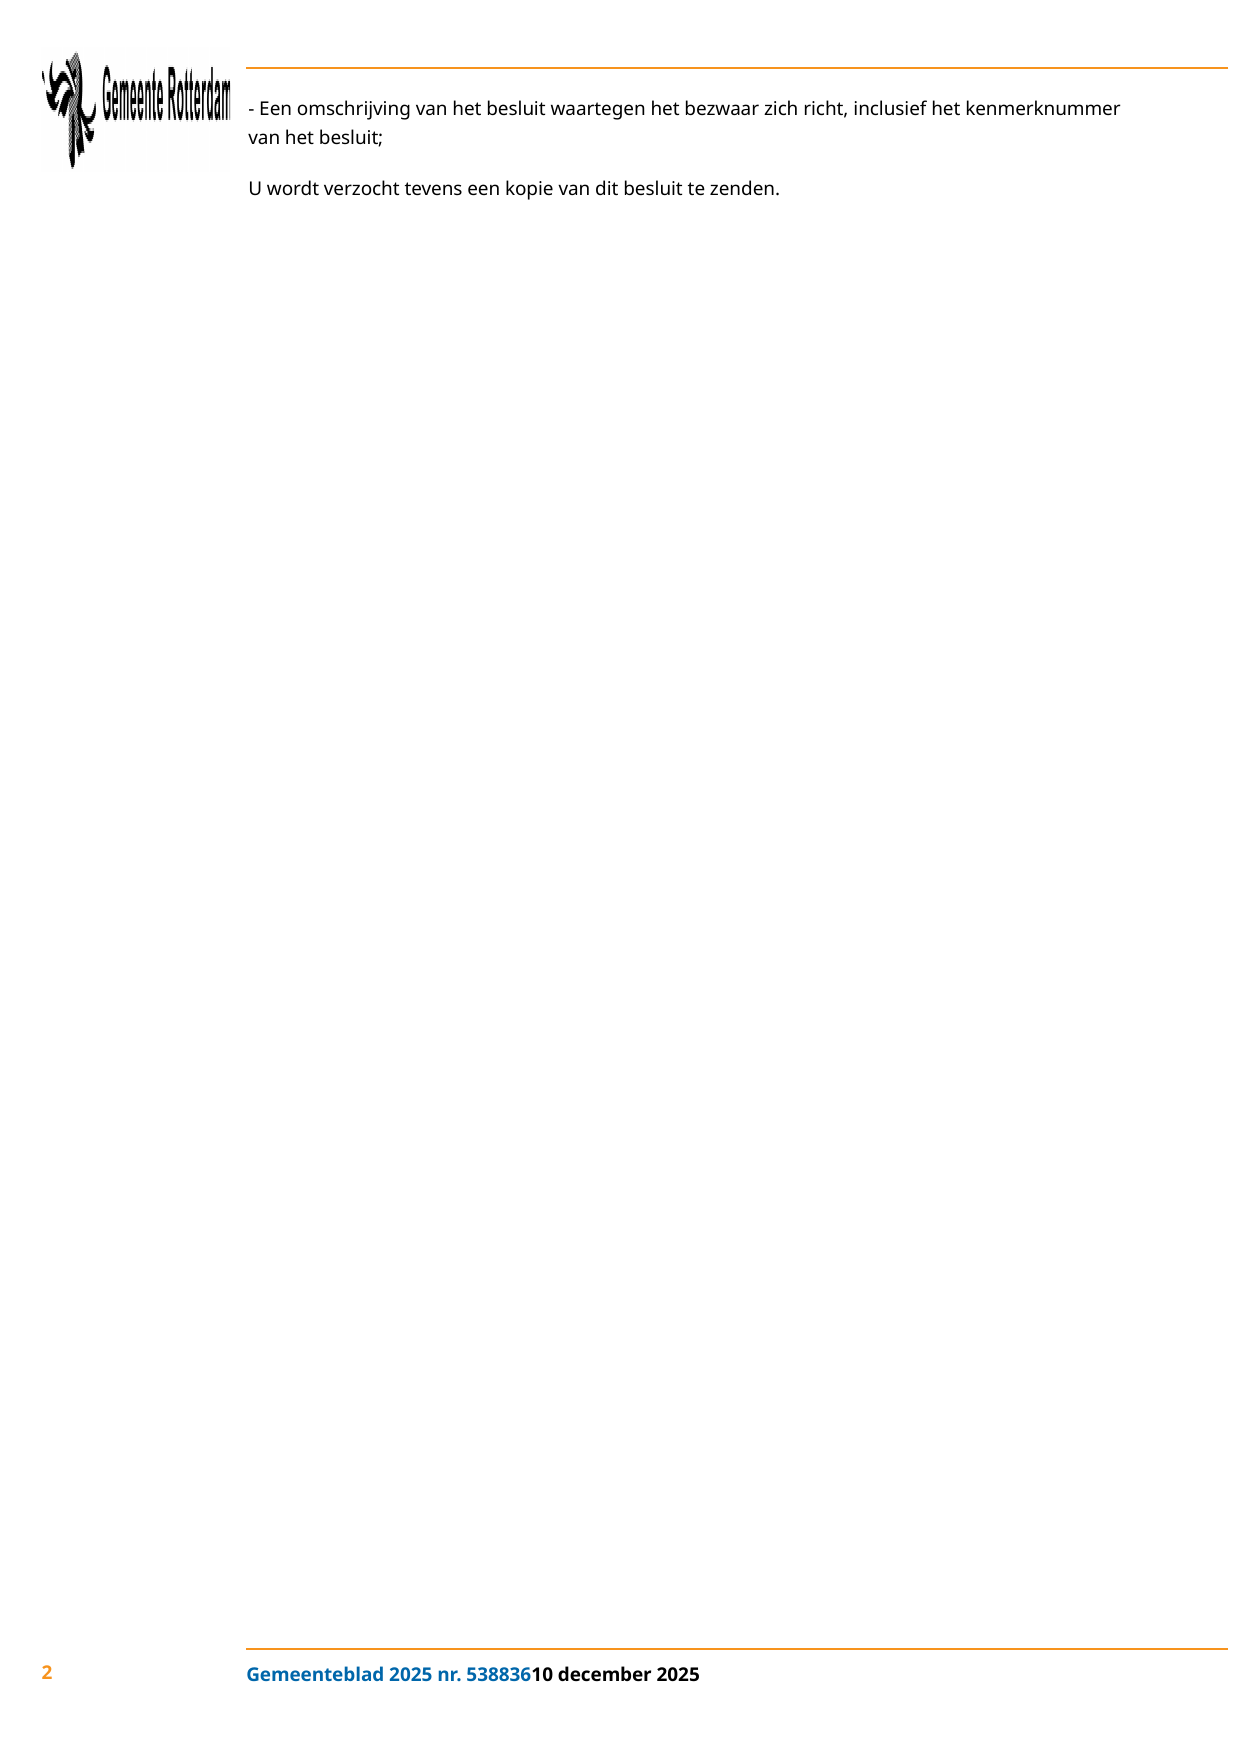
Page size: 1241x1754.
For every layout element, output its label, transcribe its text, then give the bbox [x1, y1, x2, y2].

text U wordt verzocht tevens een kopie van dit besluit te zenden. [248, 175, 1152, 201]
text - Een omschrijving van het besluit waartegen het bezwaar zich richt, inclusief het kenmerknummer van het besluit; [248, 95, 1152, 150]
picture [41, 47, 231, 172]
